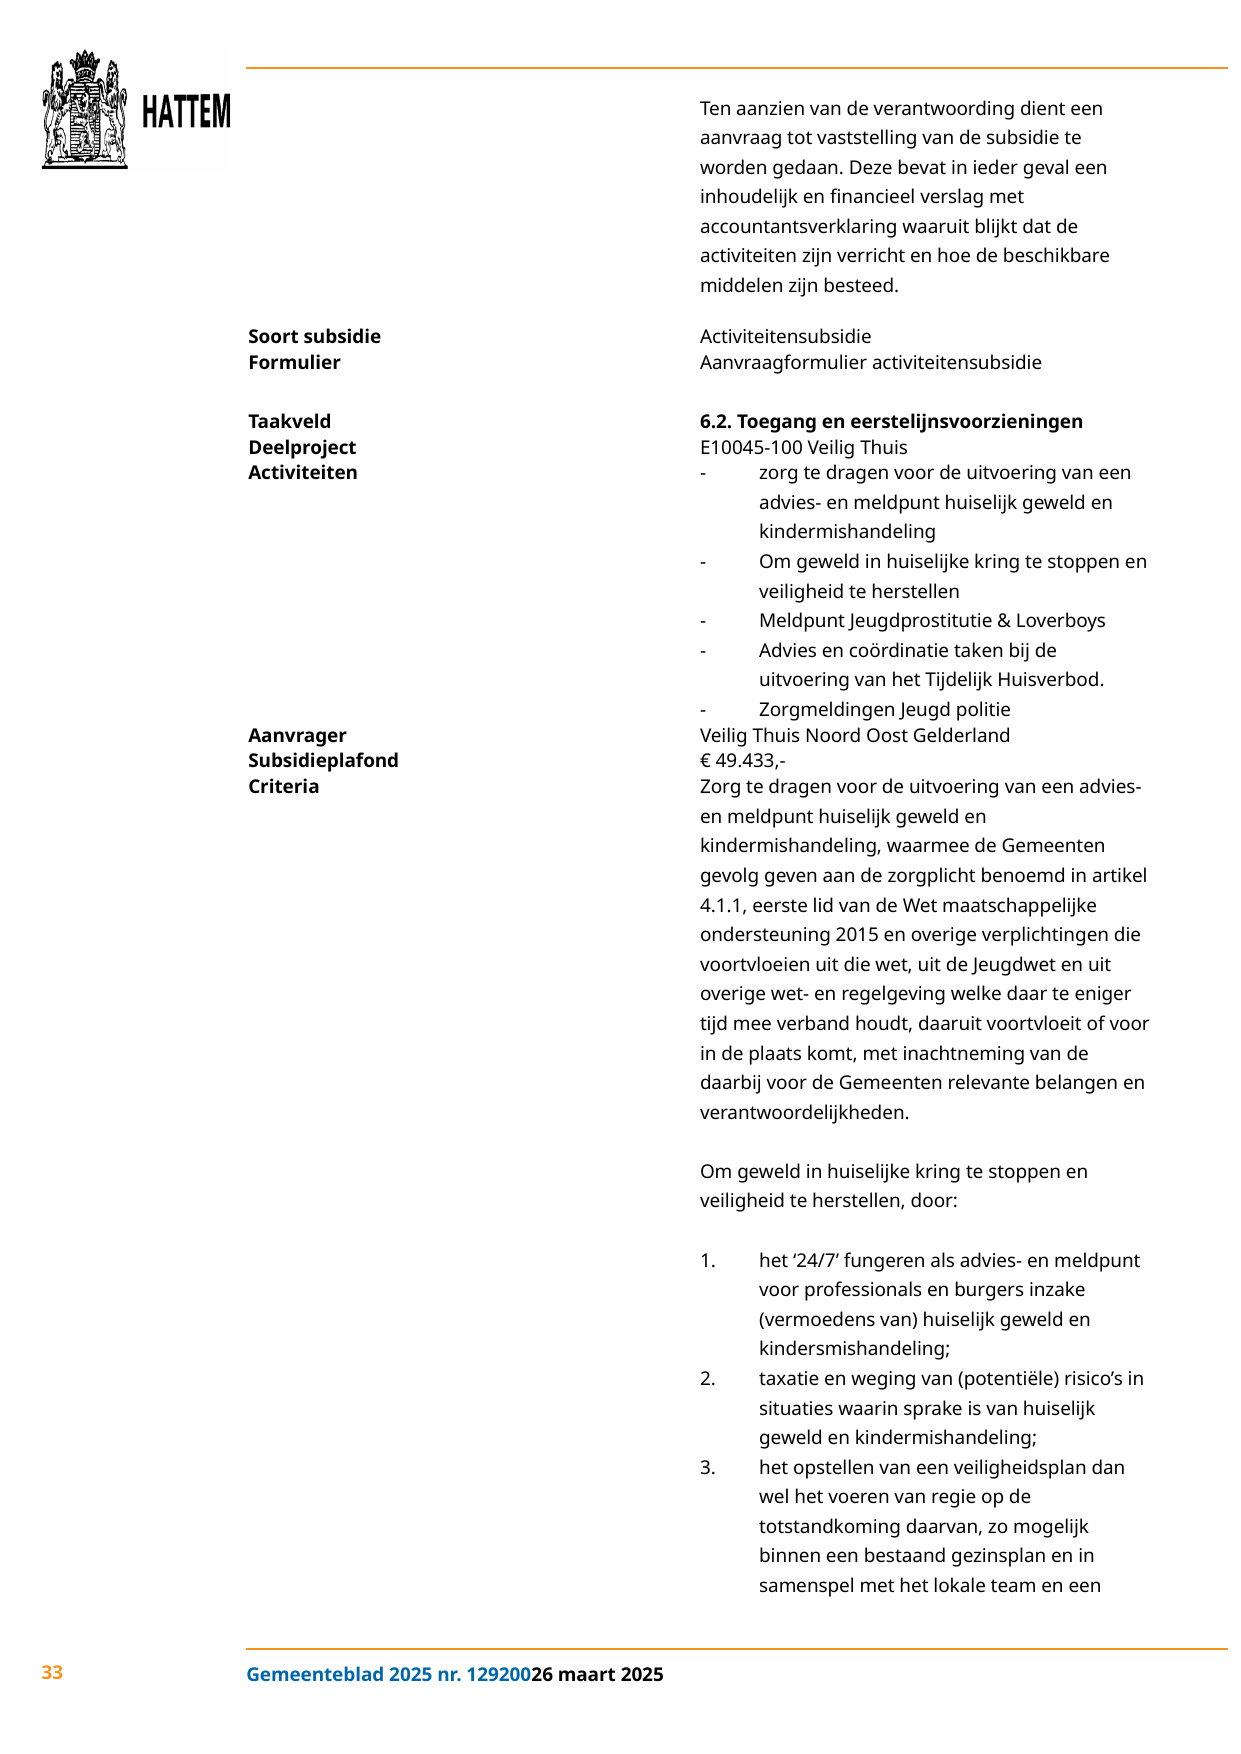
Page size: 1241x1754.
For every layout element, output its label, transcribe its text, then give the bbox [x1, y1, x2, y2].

table_cell Activiteitensubsidie [700, 324, 1152, 349]
table_cell Formulier [248, 350, 700, 375]
table_cell Aanvrager [248, 722, 700, 748]
picture [41, 47, 231, 172]
table_cell Aanvraagformulier activiteitensubsidie [700, 350, 1152, 375]
table_header 6.2. Toegang en eerstelijnsvoorzieningen [700, 408, 1152, 434]
table_cell Deelproject [248, 434, 700, 459]
table_header Taakveld [248, 408, 700, 434]
table_cell € 49.433,- [700, 748, 1152, 773]
table_cell [248, 95, 700, 298]
table_cell E10045-100 Veilig Thuis [700, 434, 1152, 459]
table_cell Subsidieplafond [248, 748, 700, 773]
table_cell Veilig Thuis Noord Oost Gelderland [700, 722, 1152, 748]
table_cell zorg te dragen voor de uitvoering van een advies- en meldpunt huiselijk geweld en kindermishandeling Om geweld in huiselijke kring te stoppen en veiligheid te herstellen Meldpunt Jeugdprostitutie & Loverboys Advies en coördinatie taken bij de uitvoering van het Tijdelijk Huisverbod. Zorgmeldingen Jeugd politie [700, 460, 1152, 722]
table_cell Zorg te dragen voor de uitvoering van een advies- en meldpunt huiselijk geweld en kindermishandeling, waarmee de Gemeenten gevolg geven aan de zorgplicht benoemd in artikel 4.1.1, eerste lid van de Wet maatschappelijke ondersteuning 2015 en overige verplichtingen die voortvloeien uit die wet, uit de Jeugdwet en uit overige wet- en regelgeving welke daar te eniger tijd mee verband houdt, daaruit voortvloeit of voor in de plaats komt, met inachtneming van de daarbij voor de Gemeenten relevante belangen en verantwoordelijkheden. Om geweld in huiselijke kring te stoppen en veiligheid te herstellen, door: het ‘24/7’ fungeren als advies- en meldpunt voor professionals en burgers inzake (vermoedens van) huiselijk geweld en kindersmishandeling; taxatie en weging van (potentiële) risico’s in situaties waarin sprake is van huiselijk geweld en kindermishandeling; het opstellen van een veiligheidsplan dan wel het voeren van regie op de totstandkoming daarvan, zo mogelijk binnen een bestaand gezinsplan en in samenspel met het lokale team en een [700, 774, 1152, 1598]
table_cell [248, 298, 700, 324]
table_cell Ten aanzien van de verantwoording dient een aanvraag tot vaststelling van de subsidie te worden gedaan. Deze bevat in ieder geval een inhoudelijk en financieel verslag met accountantsverklaring waaruit blijkt dat de activiteiten zijn verricht en hoe de beschikbare middelen zijn besteed. [700, 95, 1152, 298]
table_cell Activiteiten [248, 460, 700, 722]
table_cell Soort subsidie [248, 324, 700, 349]
table_cell [700, 298, 1152, 324]
table_cell Criteria [248, 774, 700, 1598]
